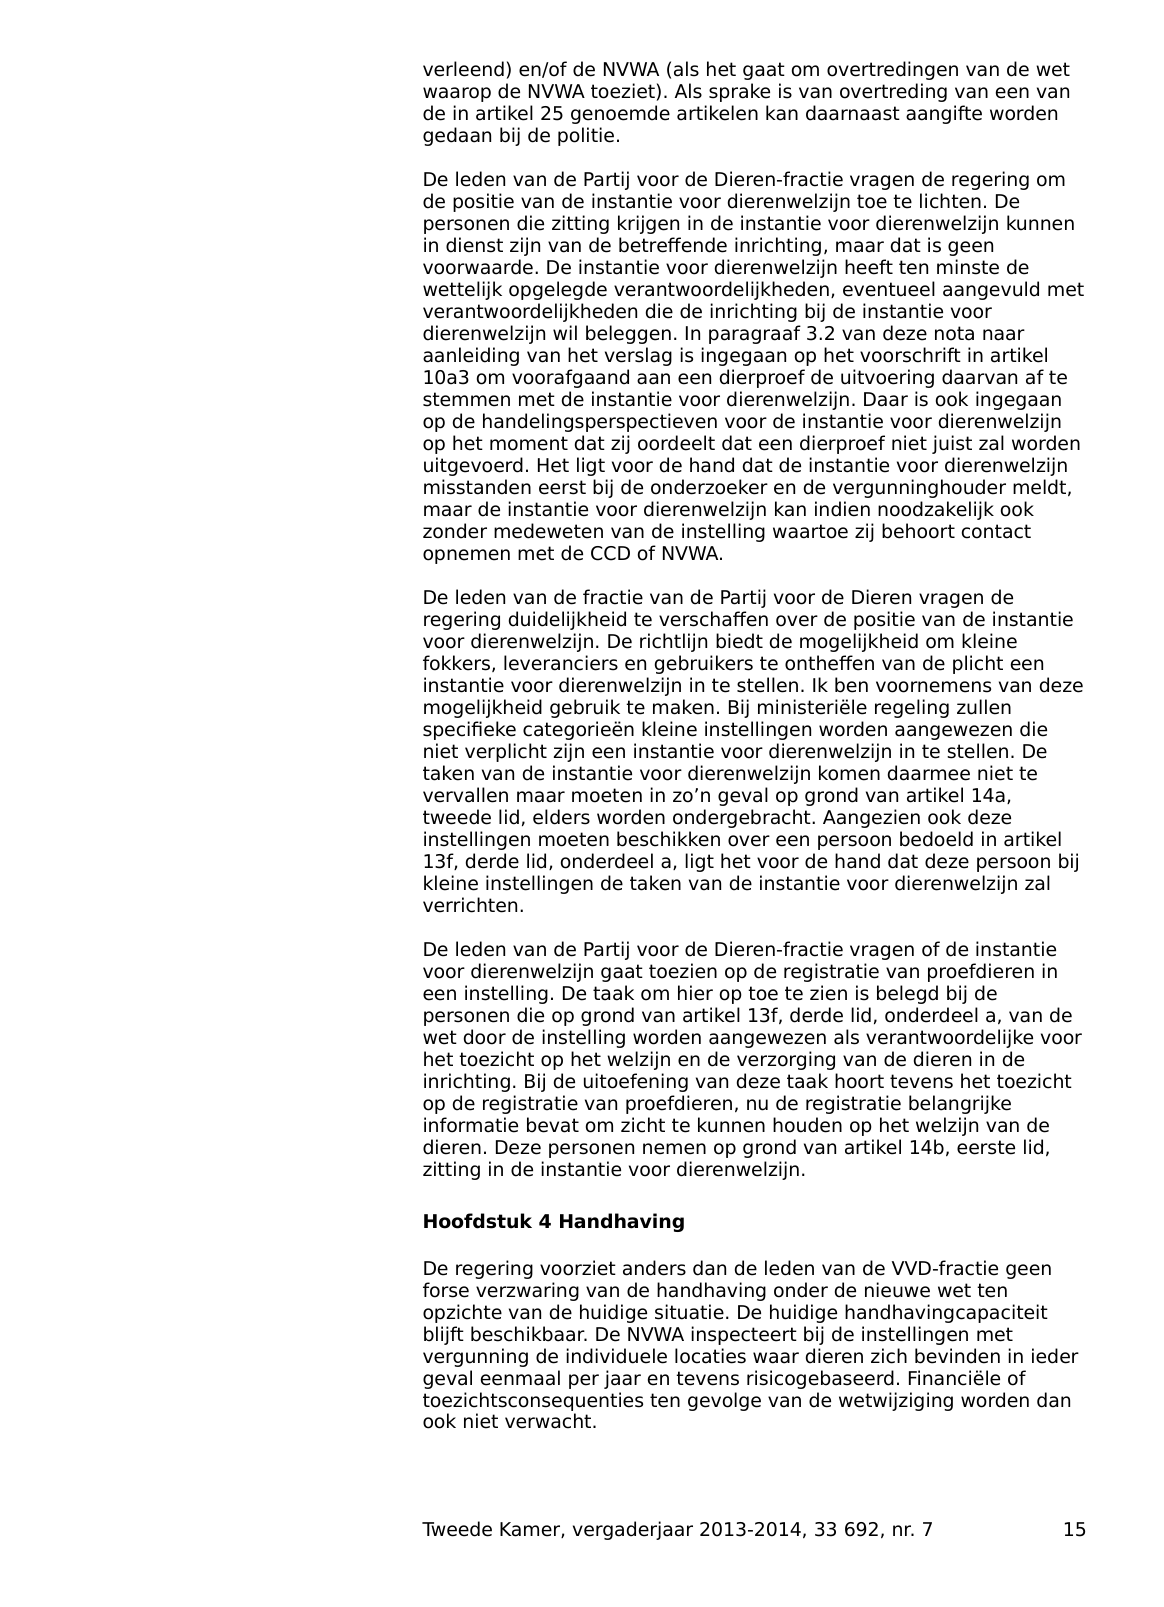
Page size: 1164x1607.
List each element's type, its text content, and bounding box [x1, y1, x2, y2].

text De regering voorziet anders dan de leden van de VVD-fractie geen forse verzwaring van de handhaving onder de nieuwe wet ten opzichte van de huidige situatie. De huidige handhavingcapaciteit blijft beschikbaar. De NVWA inspecteert bij de instellingen met vergunning de individuele locaties waar dieren zich bevinden in ieder geval eenmaal per jaar en tevens risicogebaseerd. Financiële of toezichtsconsequenties ten gevolge van de wetwijziging worden dan ook niet verwacht. [422, 1258, 1087, 1433]
text De leden van de Partij voor de Dieren-fractie vragen of de instantie voor dierenwelzijn gaat toezien op de registratie van proefdieren in een instelling. De taak om hier op toe te zien is belegd bij de personen die op grond van artikel 13f, derde lid, onderdeel a, van de wet door de instelling worden aangewezen als verantwoordelijke voor het toezicht op het welzijn en de verzorging van de dieren in de inrichting. Bij de uitoefening van deze taak hoort tevens het toezicht op de registratie van proefdieren, nu de registratie belangrijke informatie bevat om zicht te kunnen houden op het welzijn van de dieren. Deze personen nemen op grond van artikel 14b, eerste lid, zitting in de instantie voor dierenwelzijn. [422, 939, 1087, 1181]
subtitle Hoofdstuk 4 Handhaving [422, 1211, 1087, 1233]
text De leden van de fractie van de Partij voor de Dieren vragen de regering duidelijkheid te verschaffen over de positie van de instantie voor dierenwelzijn. De richtlijn biedt de mogelijkheid om kleine fokkers, leveranciers en gebruikers te ontheffen van de plicht een instantie voor dierenwelzijn in te stellen. Ik ben voornemens van deze mogelijkheid gebruik te maken. Bij ministeriële regeling zullen specifieke categorieën kleine instellingen worden aangewezen die niet verplicht zijn een instantie voor dierenwelzijn in te stellen. De taken van de instantie voor dierenwelzijn komen daarmee niet te vervallen maar moeten in zo’n geval op grond van artikel 14a, tweede lid, elders worden ondergebracht. Aangezien ook deze instellingen moeten beschikken over een persoon bedoeld in artikel 13f, derde lid, onderdeel a, ligt het voor de hand dat deze persoon bij kleine instellingen de taken van de instantie voor dierenwelzijn zal verrichten. [422, 587, 1087, 917]
text verleend) en/of de NVWA (als het gaat om overtredingen van de wet waarop de NVWA toeziet). Als sprake is van overtreding van een van de in artikel 25 genoemde artikelen kan daarnaast aangifte worden gedaan bij de politie. [422, 59, 1087, 147]
text De leden van de Partij voor de Dieren-fractie vragen de regering om de positie van de instantie voor dierenwelzijn toe te lichten. De personen die zitting krijgen in de instantie voor dierenwelzijn kunnen in dienst zijn van de betreffende inrichting, maar dat is geen voorwaarde. De instantie voor dierenwelzijn heeft ten minste de wettelijk opgelegde verantwoordelijkheden, eventueel aangevuld met verantwoordelijkheden die de inrichting bij de instantie voor dierenwelzijn wil beleggen. In paragraaf 3.2 van deze nota naar aanleiding van het verslag is ingegaan op het voorschrift in artikel 10a3 om voorafgaand aan een dierproef de uitvoering daarvan af te stemmen met de instantie voor dierenwelzijn. Daar is ook ingegaan op de handelingsperspectieven voor de instantie voor dierenwelzijn op het moment dat zij oordeelt dat een dierproef niet juist zal worden uitgevoerd. Het ligt voor de hand dat de instantie voor dierenwelzijn misstanden eerst bij de onderzoeker en de vergunninghouder meldt, maar de instantie voor dierenwelzijn kan indien noodzakelijk ook zonder medeweten van de instelling waartoe zij behoort contact opnemen met de CCD of NVWA. [422, 169, 1087, 565]
